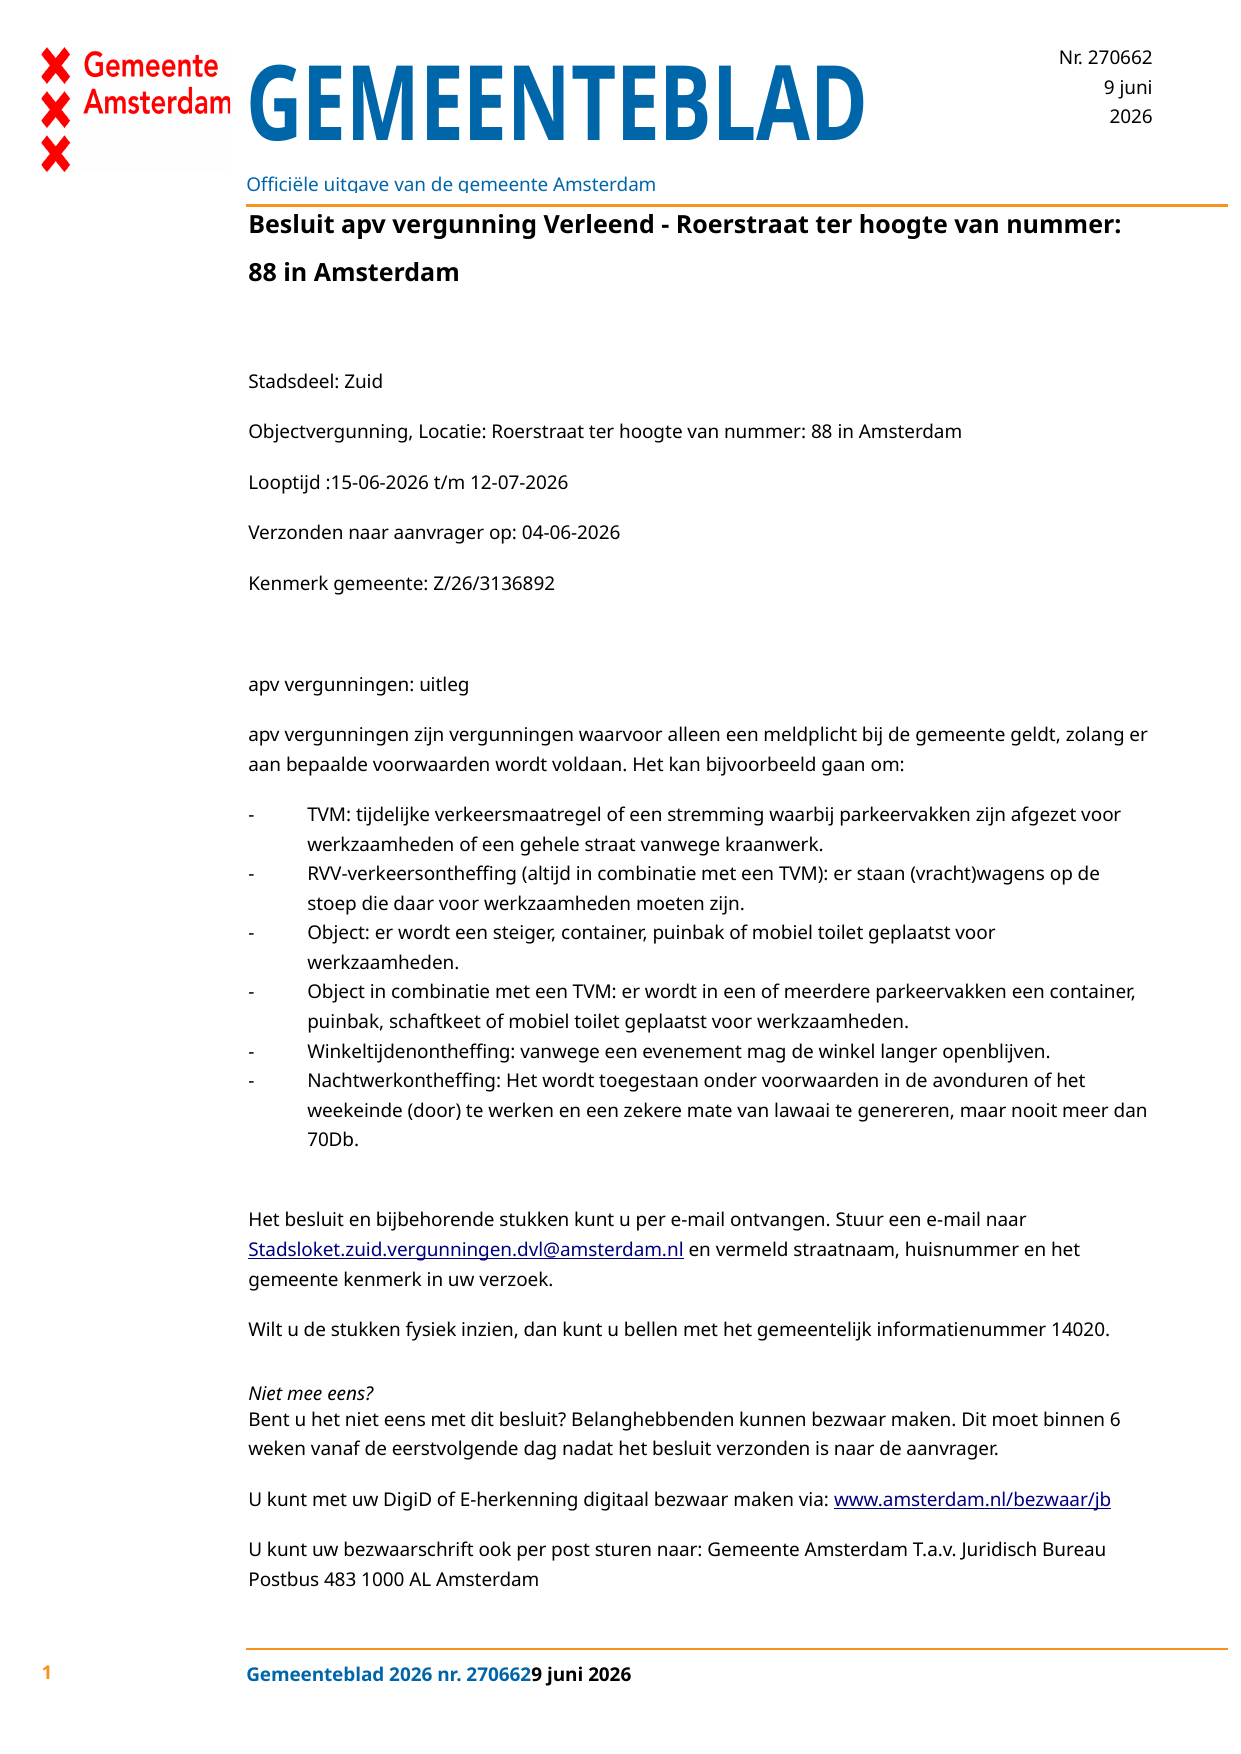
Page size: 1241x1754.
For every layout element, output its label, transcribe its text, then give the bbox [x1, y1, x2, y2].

list Winkeltijdenontheffing: vanwege een evenement mag de winkel langer openblijven. [248, 1038, 1152, 1064]
list RVV-verkeersontheffing (altijd in combinatie met een TVM): er staan (vracht)wagens op de stoep die daar voor werkzaamheden moeten zijn. [248, 860, 1152, 916]
list TVM: tijdelijke verkeersmaatregel of een stremming waarbij parkeervakken zijn afgezet voor werkzaamheden of een gehele straat vanwege kraanwerk. [248, 801, 1152, 857]
text U kunt uw bezwaarschrift ook per post sturen naar: Gemeente Amsterdam T.a.v. Juridisch Bureau Postbus 483 1000 AL Amsterdam [248, 1536, 1152, 1592]
text Besluit apv vergunning Verleend - Roerstraat ter hoogte van nummer: 88 in Amsterdam [248, 207, 1152, 288]
text Niet mee eens? [248, 1380, 1152, 1406]
list Object in combinatie met een TVM: er wordt in een of meerdere parkeervakken een container, puinbak, schaftkeet of mobiel toilet geplaatst voor werkzaamheden. [248, 979, 1152, 1034]
list Object: er wordt een steiger, container, puinbak of mobiel toilet geplaatst voor werkzaamheden. [248, 919, 1152, 975]
text Wilt u de stukken fysiek inzien, dan kunt u bellen met het gemeentelijk informatienummer 14020. [248, 1316, 1152, 1342]
list Nachtwerkontheffing: Het wordt toegestaan onder voorwaarden in de avonduren of het weekeinde (door) te werken en een zekere mate van lawaai te genereren, maar nooit meer dan 70Db. [248, 1067, 1152, 1152]
text Stadsdeel: Zuid [248, 368, 1152, 394]
text apv vergunningen zijn vergunningen waarvoor alleen een meldplicht bij de gemeente geldt, zolang er aan bepaalde voorwaarden wordt voldaan. Het kan bijvoorbeeld gaan om: [248, 721, 1152, 777]
text U kunt met uw DigiD of E-herkenning digitaal bezwaar maken via: www.amsterdam.nl/bezwaar/jb [248, 1486, 1152, 1512]
text Kenmerk gemeente: Z/26/3136892 [248, 570, 1152, 596]
text apv vergunningen: uitleg [248, 671, 1152, 697]
text Het besluit en bijbehorende stukken kunt u per e-mail ontvangen. Stuur een e-mail naar Stadsloket.zuid.vergunningen.dvl@amsterdam.nl en vermeld straatnaam, huisnummer en het gemeente kenmerk in uw verzoek. [248, 1207, 1152, 1292]
text Looptijd :15-06-2026 t/m 12-07-2026 [248, 469, 1152, 495]
text Bent u het niet eens met dit besluit? Belanghebbenden kunnen bezwaar maken. Dit moet binnen 6 weken vanaf de eerstvolgende dag nadat het besluit verzonden is naar de aanvrager. [248, 1406, 1152, 1461]
picture [41, 47, 231, 172]
text Verzonden naar aanvrager op: 04-06-2026 [248, 519, 1152, 545]
text Objectvergunning, Locatie: Roerstraat ter hoogte van nummer: 88 in Amsterdam [248, 419, 1152, 444]
